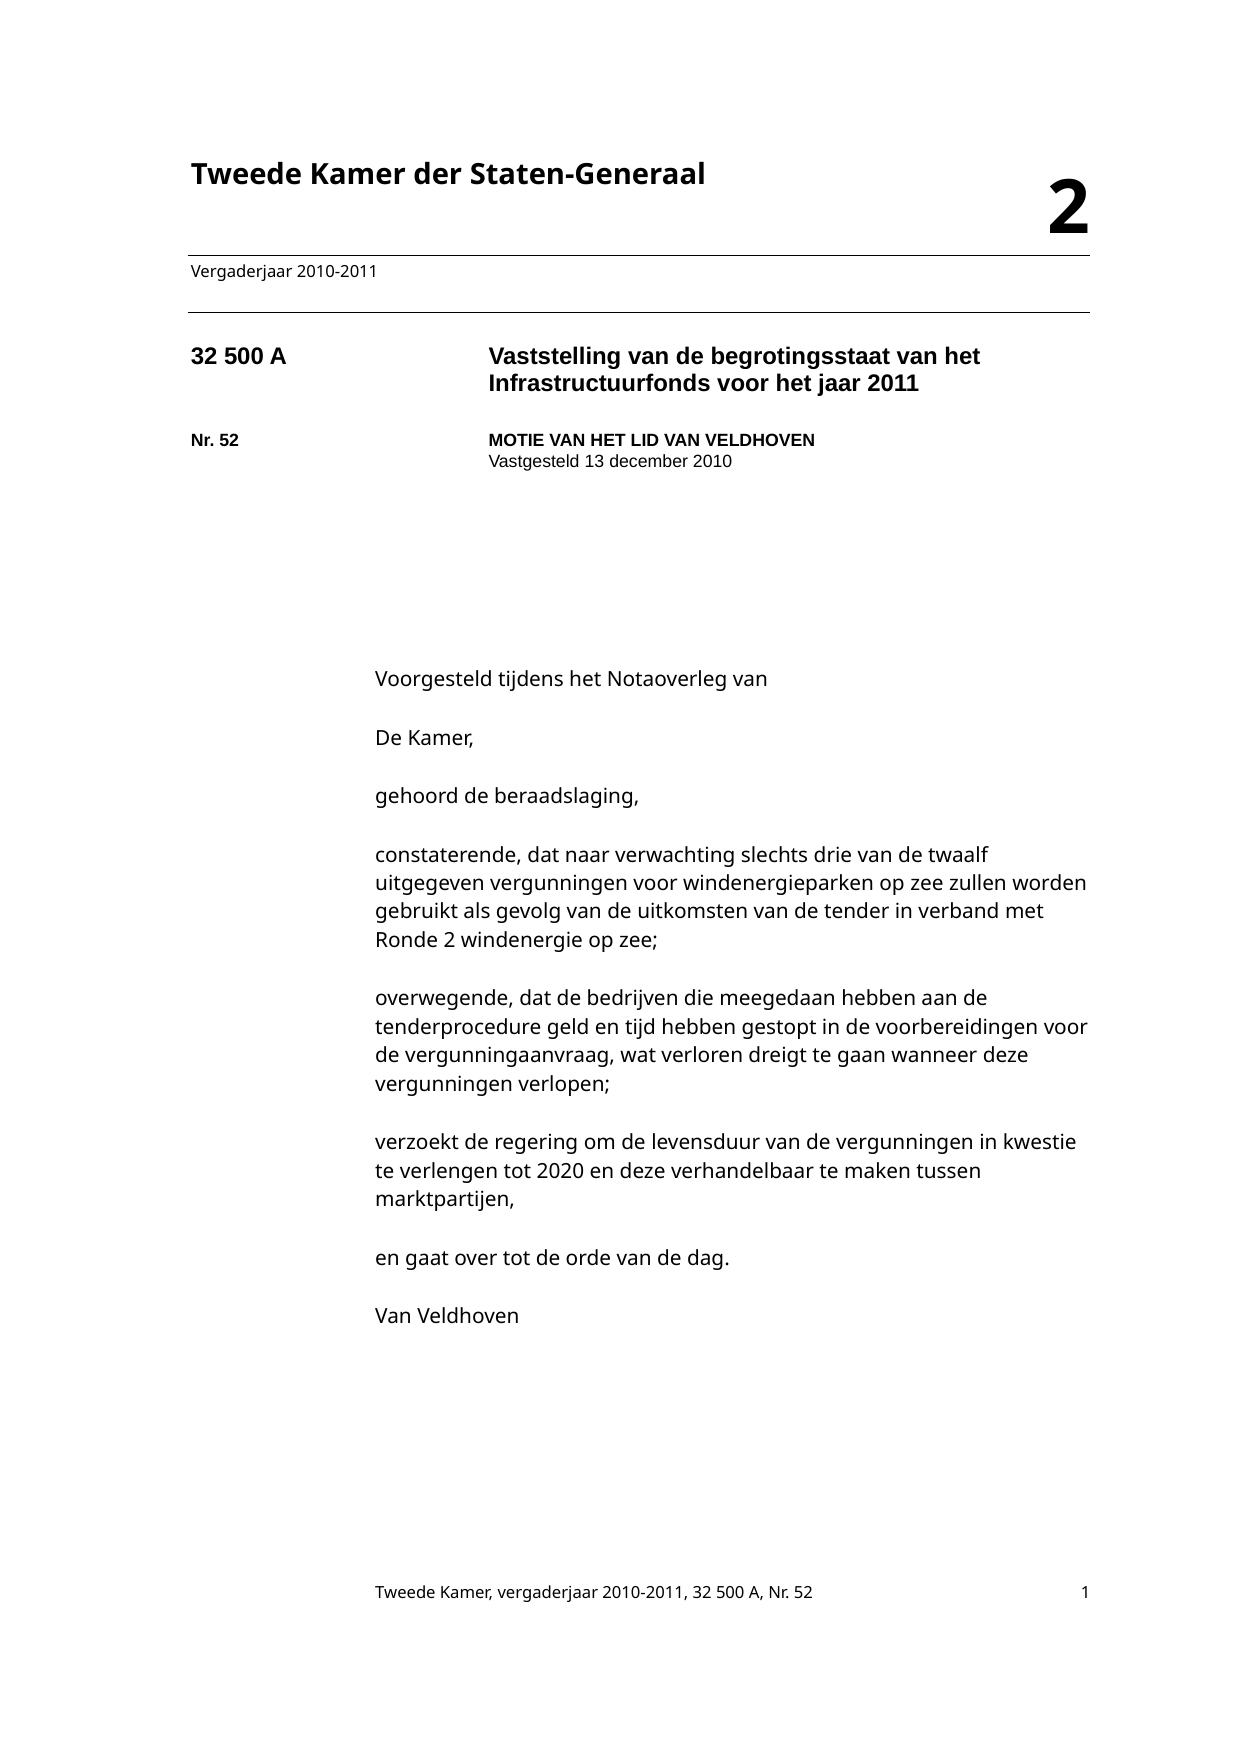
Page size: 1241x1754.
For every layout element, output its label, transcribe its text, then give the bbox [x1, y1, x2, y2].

table_cell Vergaderjaar 2010-2011 [188, 256, 485, 312]
text en gaat over tot de orde van de dag. [375, 1243, 1090, 1271]
table_cell [485, 313, 1090, 339]
text overwegende, dat de bedrijven die meegedaan hebben aan de tenderprocedure geld en tijd hebben gestopt in de voorbereidingen voor de vergunningaanvraag, wat verloren dreigt te gaan wanneer deze vergunningen verlopen; [375, 983, 1090, 1097]
text verzoekt de regering om de levensduur van de vergunningen in kwestie te verlengen tot 2020 en deze verhandelbaar te maken tussen marktpartijen, [375, 1127, 1090, 1213]
table_cell 32 500 A [188, 339, 485, 427]
text Van Veldhoven [375, 1301, 1090, 1329]
table_cell [188, 313, 485, 339]
table_cell [485, 256, 1090, 312]
table_header 2 [910, 150, 1090, 255]
text gehoord de beraadslaging, [375, 781, 1090, 810]
table_cell Nr. 52 [188, 427, 485, 546]
table_cell MOTIE VAN HET LID VAN VELDHOVEN Vastgesteld 13 december 2010 [485, 427, 1090, 546]
text constaterende, dat naar verwachting slechts drie van de twaalf uitgegeven vergunningen voor windenergieparken op zee zullen worden gebruikt als gevolg van de uitkomsten van de tender in verband met Ronde 2 windenergie op zee; [375, 840, 1090, 953]
text De Kamer, [375, 723, 1090, 751]
table_cell Vaststelling van de begrotingsstaat van het Infrastructuurfonds voor het jaar 2011 [485, 339, 1090, 427]
text Voorgesteld tijdens het Notaoverleg van [375, 664, 1090, 693]
table_header Tweede Kamer der Staten-Generaal [188, 150, 909, 255]
